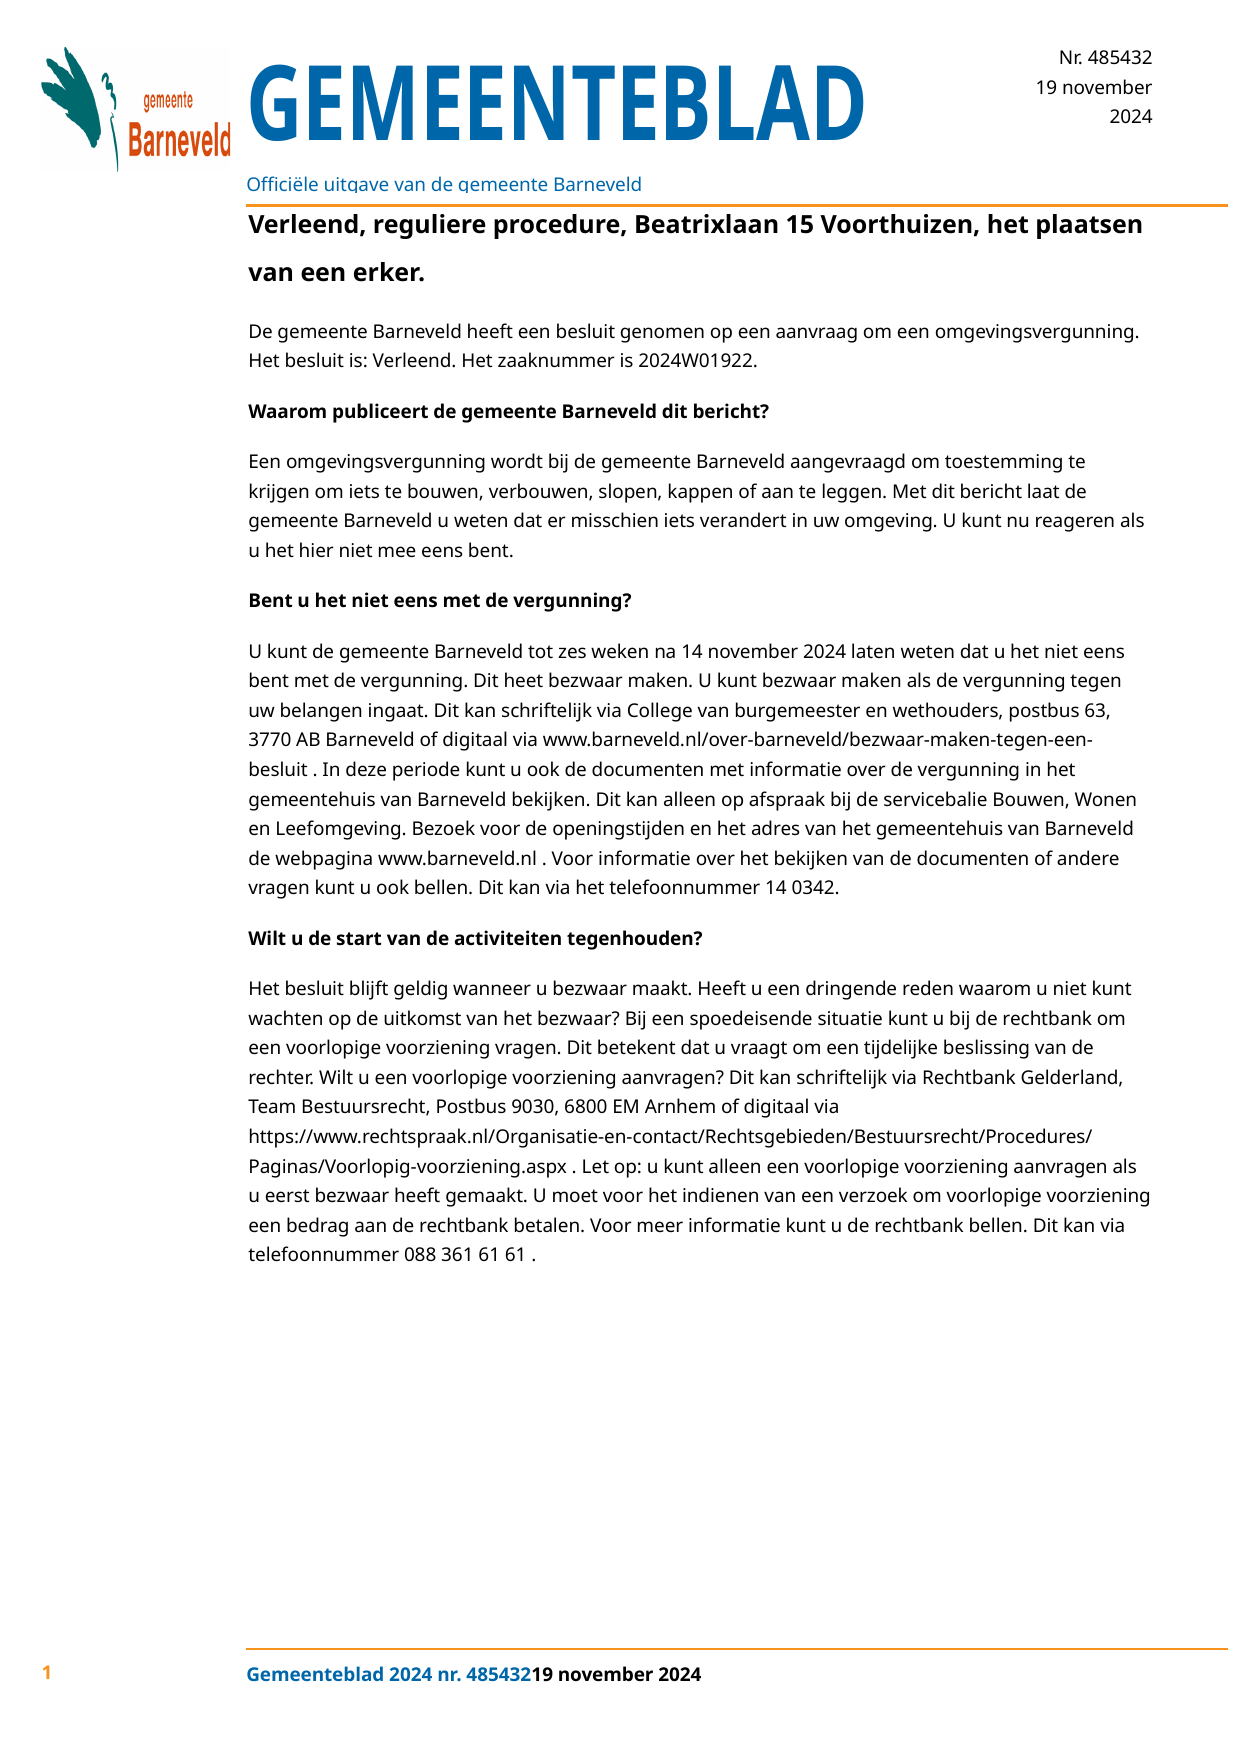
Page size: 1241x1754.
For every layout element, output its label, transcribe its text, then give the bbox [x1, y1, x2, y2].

text Verleend, reguliere procedure, Beatrixlaan 15 Voorthuizen, het plaatsen van een erker. [248, 207, 1152, 288]
text Een omgevingsvergunning wordt bij de gemeente Barneveld aangevraagd om toestemming te krijgen om iets te bouwen, verbouwen, slopen, kappen of aan te leggen. Met dit bericht laat de gemeente Barneveld u weten dat er misschien iets verandert in uw omgeving. U kunt nu reageren als u het hier niet mee eens bent. [248, 448, 1152, 563]
text Het besluit blijft geldig wanneer u bezwaar maakt. Heeft u een dringende reden waarom u niet kunt wachten op de uitkomst van het bezwaar? Bij een spoedeisende situatie kunt u bij de rechtbank om een voorlopige voorziening vragen. Dit betekent dat u vraagt om een tijdelijke beslissing van de rechter. Wilt u een voorlopige voorziening aanvragen? Dit kan schriftelijk via Rechtbank Gelderland, Team Bestuursrecht, Postbus 9030, 6800 EM Arnhem of digitaal via https://www.rechtspraak.nl/Organisatie-en-contact/Rechtsgebieden/Bestuursrecht/Procedures/Paginas/Voorlopig-voorziening.aspx . Let op: u kunt alleen een voorlopige voorziening aanvragen als u eerst bezwaar heeft gemaakt. U moet voor het indienen van een verzoek om voorlopige voorziening een bedrag aan de rechtbank betalen. Voor meer informatie kunt u de rechtbank bellen. Dit kan via telefoonnummer 088 361 61 61 . [248, 975, 1152, 1267]
text U kunt de gemeente Barneveld tot zes weken na 14 november 2024 laten weten dat u het niet eens bent met de vergunning. Dit heet bezwaar maken. U kunt bezwaar maken als de vergunning tegen uw belangen ingaat. Dit kan schriftelijk via College van burgemeester en wethouders, postbus 63, 3770 AB Barneveld of digitaal via www.barneveld.nl/over-barneveld/bezwaar-maken-tegen-een-besluit . In deze periode kunt u ook de documenten met informatie over de vergunning in het gemeentehuis van Barneveld bekijken. Dit kan alleen op afspraak bij de servicebalie Bouwen, Wonen en Leefomgeving. Bezoek voor de openingstijden en het adres van het gemeentehuis van Barneveld de webpagina www.barneveld.nl . Voor informatie over het bekijken van de documenten of andere vragen kunt u ook bellen. Dit kan via het telefoonnummer 14 0342. [248, 638, 1152, 900]
picture [41, 47, 231, 172]
text Wilt u de start van de activiteiten tegenhouden? [248, 925, 1152, 951]
text Waarom publiceert de gemeente Barneveld dit bericht? [248, 398, 1152, 424]
text Bent u het niet eens met de vergunning? [248, 587, 1152, 613]
text De gemeente Barneveld heeft een besluit genomen op een aanvraag om een omgevingsvergunning. Het besluit is: Verleend. Het zaaknummer is 2024W01922. [248, 318, 1152, 373]
